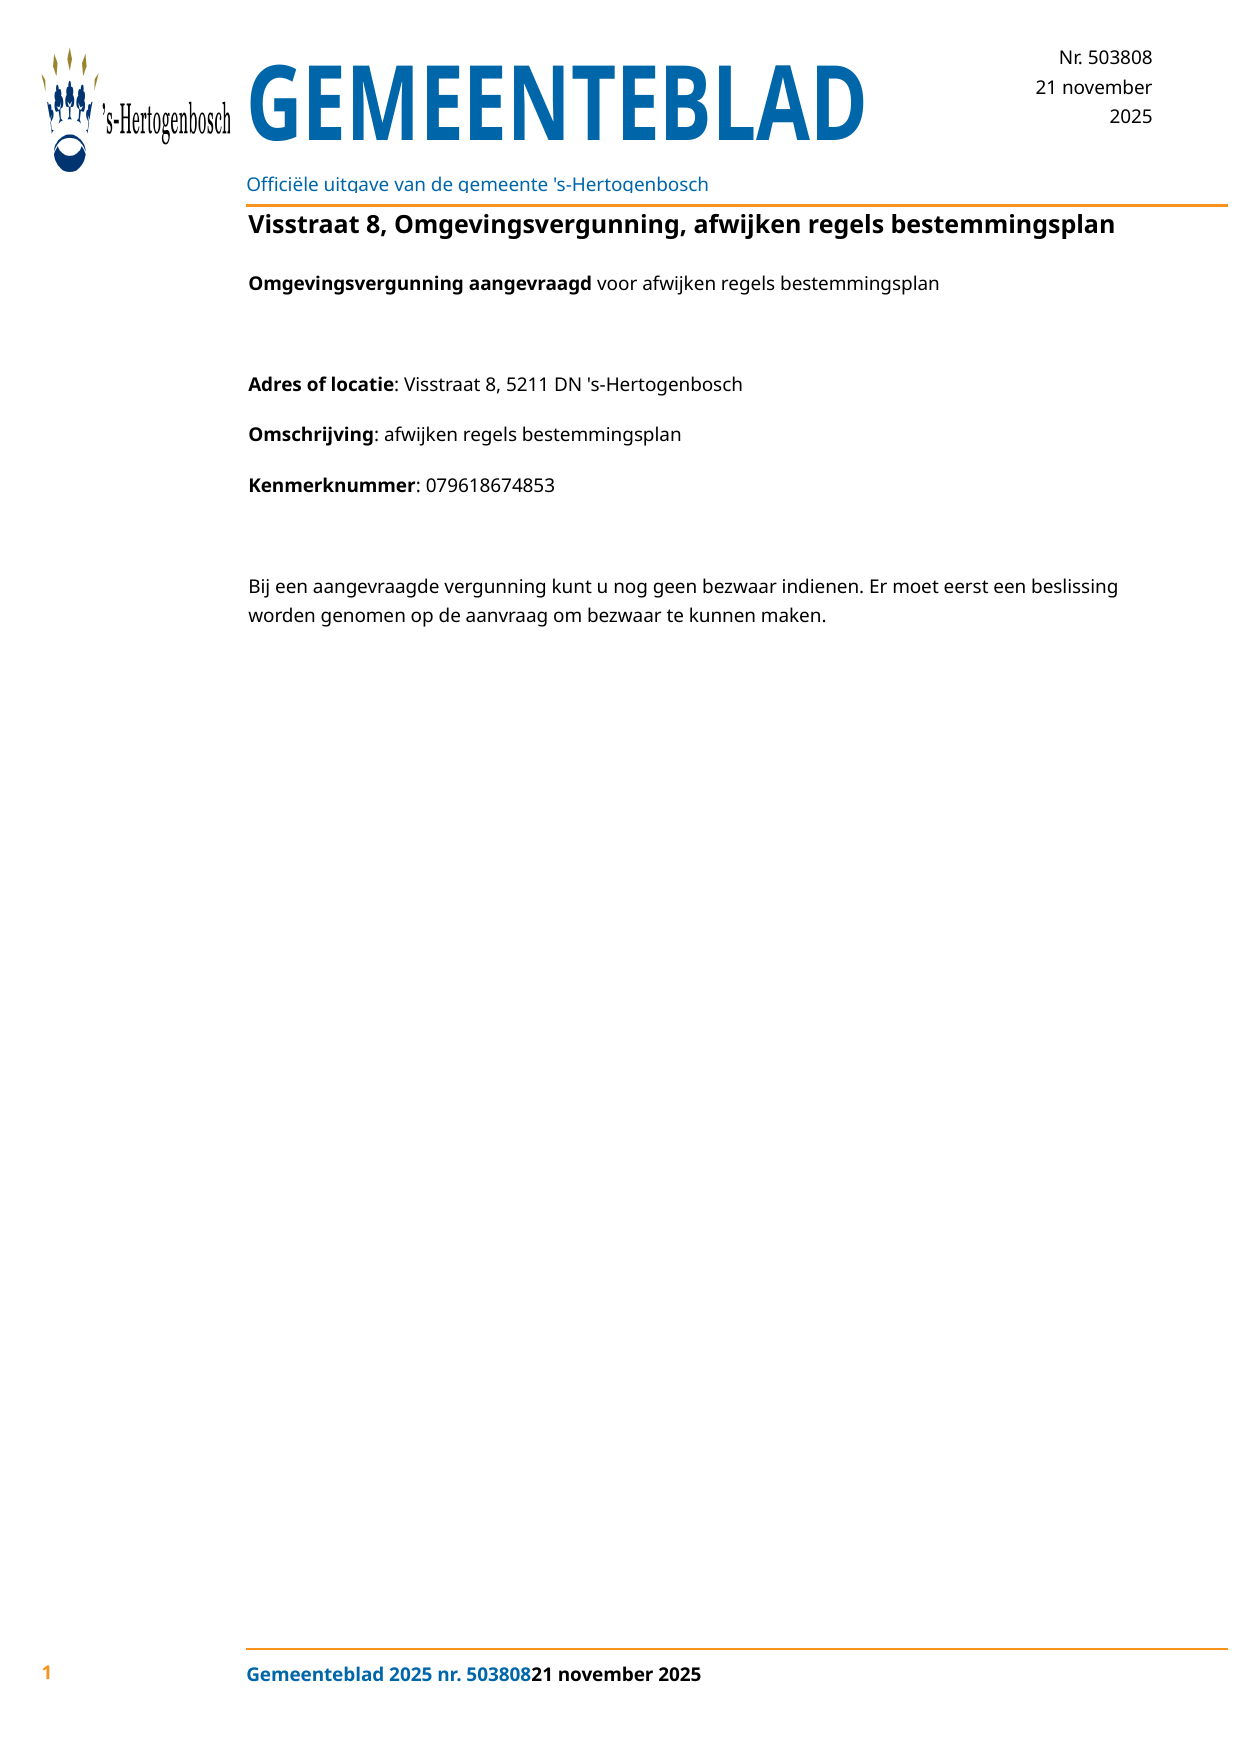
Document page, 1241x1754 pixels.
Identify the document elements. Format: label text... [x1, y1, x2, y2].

text Bij een aangevraagde vergunning kunt u nog geen bezwaar indienen. Er moet eerst een beslissing worden genomen op de aanvraag om bezwaar te kunnen maken. [248, 573, 1152, 628]
text Visstraat 8, Omgevingsvergunning, afwijken regels bestemmingsplan [248, 207, 1152, 241]
text Omgevingsvergunning aangevraagd voor afwijken regels bestemmingsplan [248, 270, 1152, 296]
text Adres of locatie: Visstraat 8, 5211 DN 's-Hertogenbosch [248, 371, 1152, 397]
picture [41, 47, 231, 172]
text Kenmerknummer: 079618674853 [248, 472, 1152, 498]
text Omschrijving: afwijken regels bestemmingsplan [248, 422, 1152, 447]
